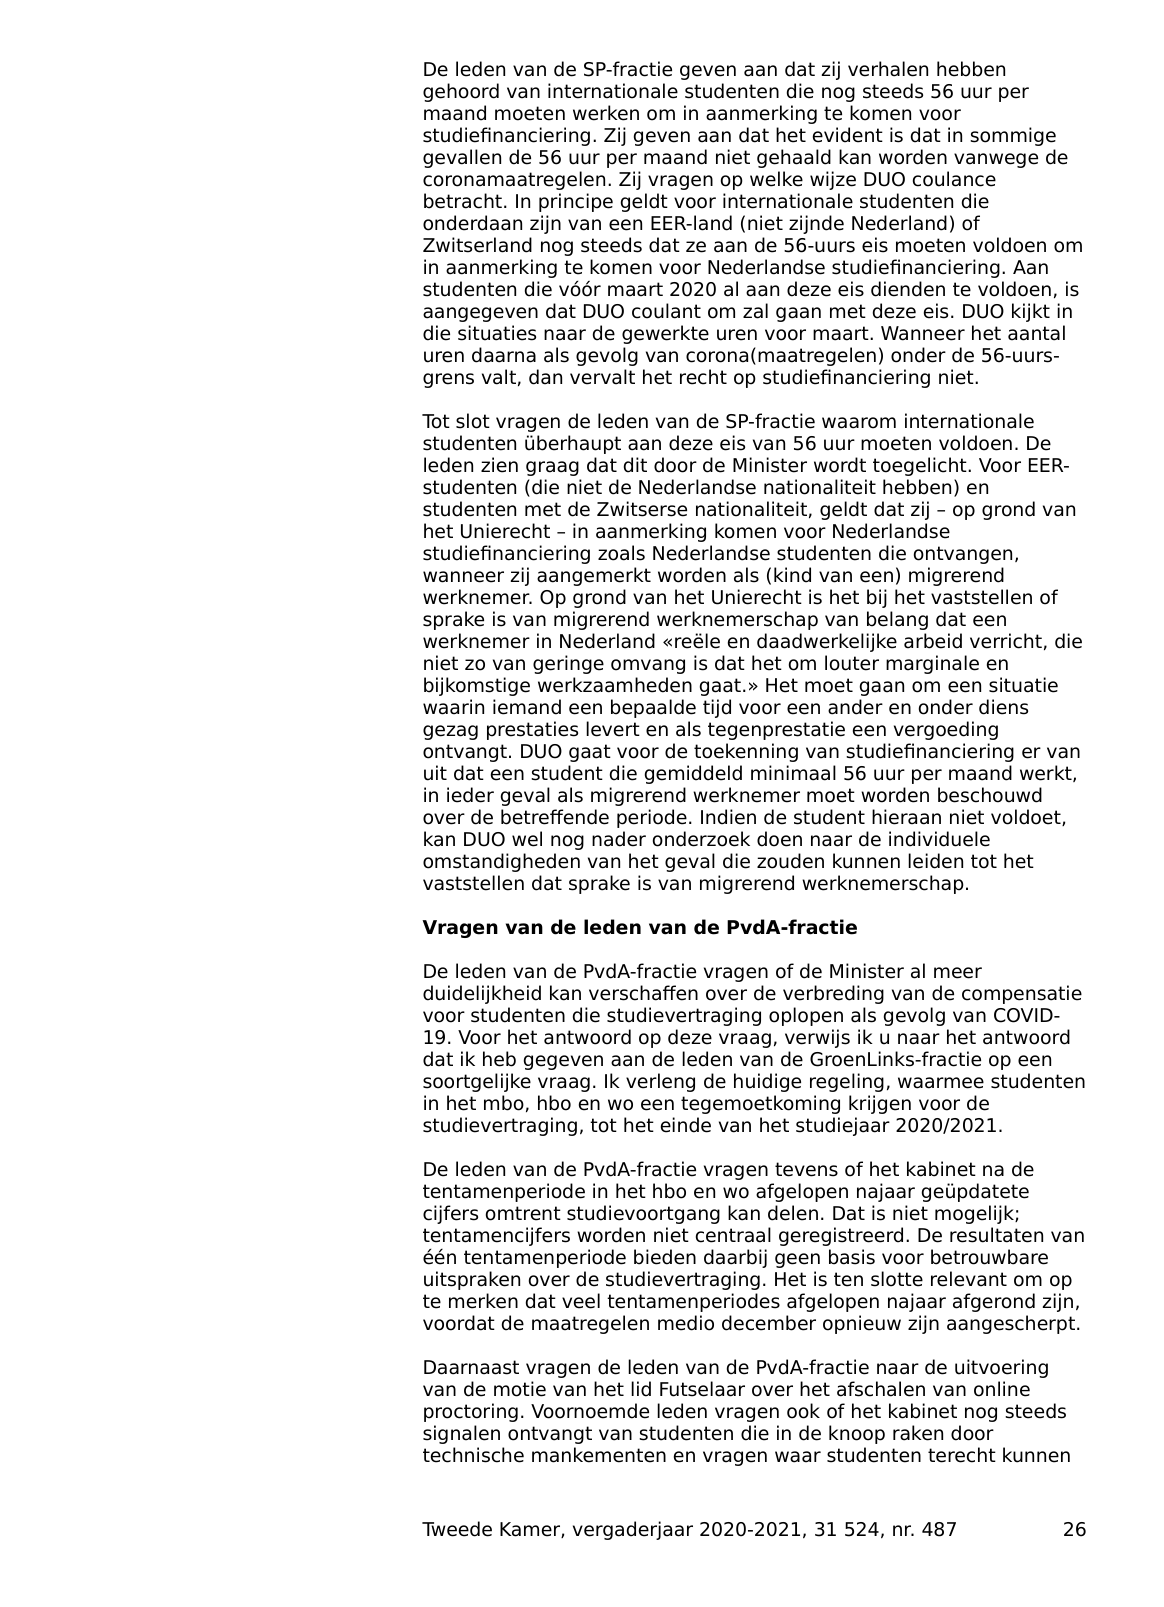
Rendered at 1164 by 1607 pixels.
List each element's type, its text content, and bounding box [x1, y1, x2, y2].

text De leden van de PvdA-fractie vragen of de Minister al meer duidelijkheid kan verschaffen over de verbreding van de compensatie voor studenten die studievertraging oplopen als gevolg van COVID-19. Voor het antwoord op deze vraag, verwijs ik u naar het antwoord dat ik heb gegeven aan de leden van de GroenLinks-fractie op een soortgelijke vraag. Ik verleng de huidige regeling, waarmee studenten in het mbo, hbo en wo een tegemoetkoming krijgen voor de studievertraging, tot het einde van het studiejaar 2020/2021. [422, 961, 1087, 1137]
text De leden van de PvdA-fractie vragen tevens of het kabinet na de tentamenperiode in het hbo en wo afgelopen najaar geüpdatete cijfers omtrent studievoortgang kan delen. Dat is niet mogelijk; tentamencijfers worden niet centraal geregistreerd. De resultaten van één tentamenperiode bieden daarbij geen basis voor betrouwbare uitspraken over de studievertraging. Het is ten slotte relevant om op te merken dat veel tentamenperiodes afgelopen najaar afgerond zijn, voordat de maatregelen medio december opnieuw zijn aangescherpt. [422, 1159, 1087, 1335]
text Daarnaast vragen de leden van de PvdA-fractie naar de uitvoering van de motie van het lid Futselaar over het afschalen van online proctoring. Voornoemde leden vragen ook of het kabinet nog steeds signalen ontvangt van studenten die in de knoop raken door technische mankementen en vragen waar studenten terecht kunnen [422, 1357, 1087, 1467]
subtitle Vragen van de leden van de PvdA-fractie [422, 917, 1087, 939]
text De leden van de SP-fractie geven aan dat zij verhalen hebben gehoord van internationale studenten die nog steeds 56 uur per maand moeten werken om in aanmerking te komen voor studiefinanciering. Zij geven aan dat het evident is dat in sommige gevallen de 56 uur per maand niet gehaald kan worden vanwege de coronamaatregelen. Zij vragen op welke wijze DUO coulance betracht. In principe geldt voor internationale studenten die onderdaan zijn van een EER-land (niet zijnde Nederland) of Zwitserland nog steeds dat ze aan de 56-uurs eis moeten voldoen om in aanmerking te komen voor Nederlandse studiefinanciering. Aan studenten die vóór maart 2020 al aan deze eis dienden te voldoen, is aangegeven dat DUO coulant om zal gaan met deze eis. DUO kijkt in die situaties naar de gewerkte uren voor maart. Wanneer het aantal uren daarna als gevolg van corona(maatregelen) onder de 56-uurs-grens valt, dan vervalt het recht op studiefinanciering niet. [422, 59, 1087, 389]
text Tot slot vragen de leden van de SP-fractie waarom internationale studenten überhaupt aan deze eis van 56 uur moeten voldoen. De leden zien graag dat dit door de Minister wordt toegelicht. Voor EER-studenten (die niet de Nederlandse nationaliteit hebben) en studenten met de Zwitserse nationaliteit, geldt dat zij – op grond van het Unierecht – in aanmerking komen voor Nederlandse studiefinanciering zoals Nederlandse studenten die ontvangen, wanneer zij aangemerkt worden als (kind van een) migrerend werknemer. Op grond van het Unierecht is het bij het vaststellen of sprake is van migrerend werknemerschap van belang dat een werknemer in Nederland «reële en daadwerkelijke arbeid verricht, die niet zo van geringe omvang is dat het om louter marginale en bijkomstige werkzaamheden gaat.» Het moet gaan om een situatie waarin iemand een bepaalde tijd voor een ander en onder diens gezag prestaties levert en als tegenprestatie een vergoeding ontvangt. DUO gaat voor de toekenning van studiefinanciering er van uit dat een student die gemiddeld minimaal 56 uur per maand werkt, in ieder geval als migrerend werknemer moet worden beschouwd over de betreffende periode. Indien de student hieraan niet voldoet, kan DUO wel nog nader onderzoek doen naar de individuele omstandigheden van het geval die zouden kunnen leiden tot het vaststellen dat sprake is van migrerend werknemerschap. [422, 411, 1087, 894]
